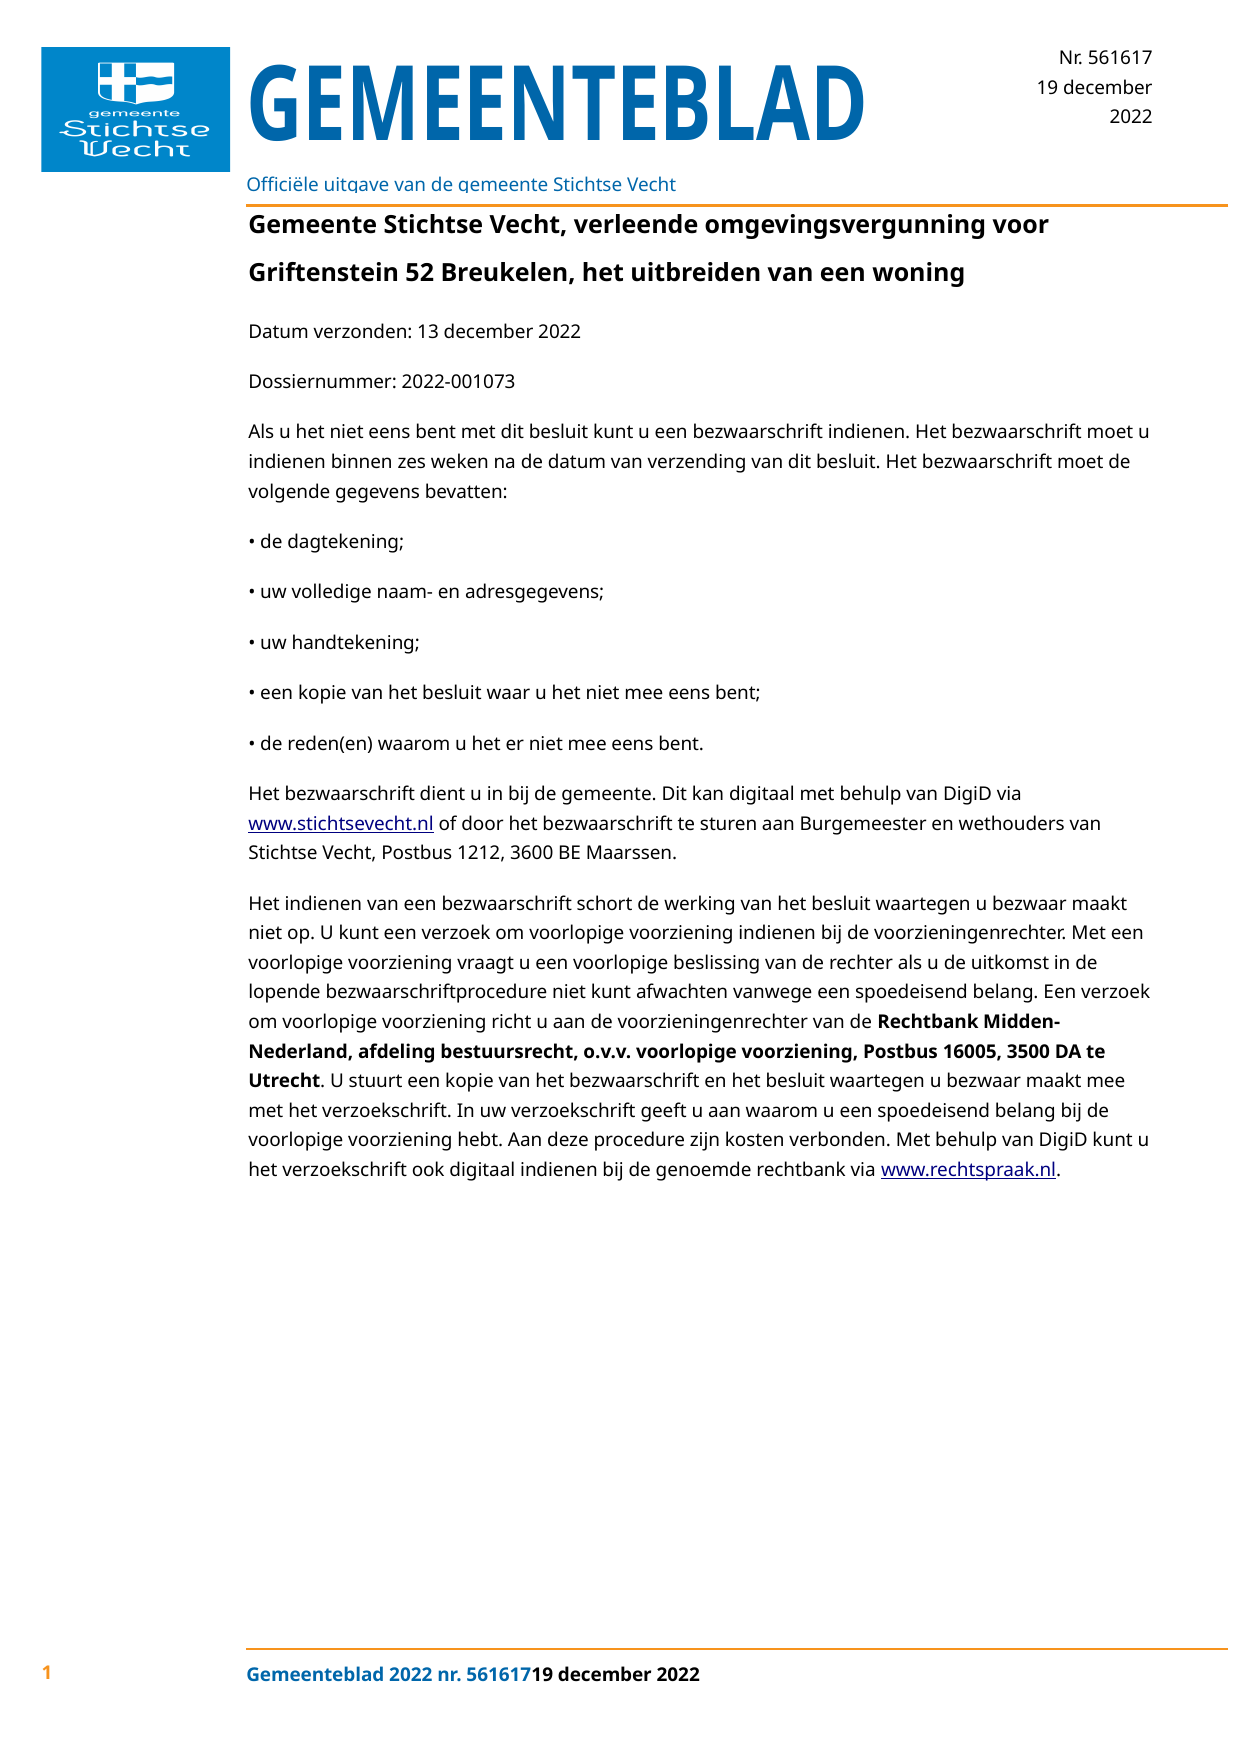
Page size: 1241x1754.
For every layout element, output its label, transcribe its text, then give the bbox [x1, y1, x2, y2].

text • de reden(en) waarom u het er niet mee eens bent. [248, 730, 1152, 756]
text • de dagtekening; [248, 528, 1152, 554]
picture [137, 63, 174, 103]
text • uw handtekening; [248, 629, 1152, 655]
text • uw volledige naam- en adresgegevens; [248, 579, 1152, 604]
text Dossiernummer: 2022-001073 [248, 368, 1152, 394]
text Als u het niet eens bent met dit besluit kunt u een bezwaarschrift indienen. Het bezwaarschrift moet u indienen binnen zes weken na de datum van verzending van dit besluit. Het bezwaarschrift moet de volgende gegevens bevatten: [248, 419, 1152, 504]
text • een kopie van het besluit waar u het niet mee eens bent; [248, 679, 1152, 705]
text Gemeente Stichtse Vecht, verleende omgevingsvergunning voor Griftenstein 52 Breukelen, het uitbreiden van een woning [248, 207, 1152, 288]
text Het indienen van een bezwaarschrift schort de werking van het besluit waartegen u bezwaar maakt niet op. U kunt een verzoek om voorlopige voorziening indienen bij de voorzieningenrechter. Met een voorlopige voorziening vraagt u een voorlopige beslissing van de rechter als u de uitkomst in de lopende bezwaarschriftprocedure niet kunt afwachten vanwege een spoedeisend belang. Een verzoek om voorlopige voorziening richt u aan de voorzieningenrechter van de Rechtbank Midden-Nederland, afdeling bestuursrecht, o.v.v. voorlopige voorziening, Postbus 16005, 3500 DA te Utrecht. U stuurt een kopie van het bezwaarschrift en het besluit waartegen u bezwaar maakt mee met het verzoekschrift. In uw verzoekschrift geeft u aan waarom u een spoedeisend belang bij de voorlopige voorziening hebt. Aan deze procedure zijn kosten verbonden. Met behulp van DigiD kunt u het verzoekschrift ook digitaal indienen bij de genoemde rechtbank via www.rechtspraak.nl. [248, 890, 1152, 1182]
text Datum verzonden: 13 december 2022 [248, 318, 1152, 344]
picture [99, 63, 135, 101]
text Het bezwaarschrift dient u in bij de gemeente. Dit kan digitaal met behulp van DigiD via www.stichtsevecht.nl of door het bezwaarschrift te sturen aan Burgemeester en wethouders van Stichtse Vecht, Postbus 1212, 3600 BE Maarssen. [248, 780, 1152, 865]
